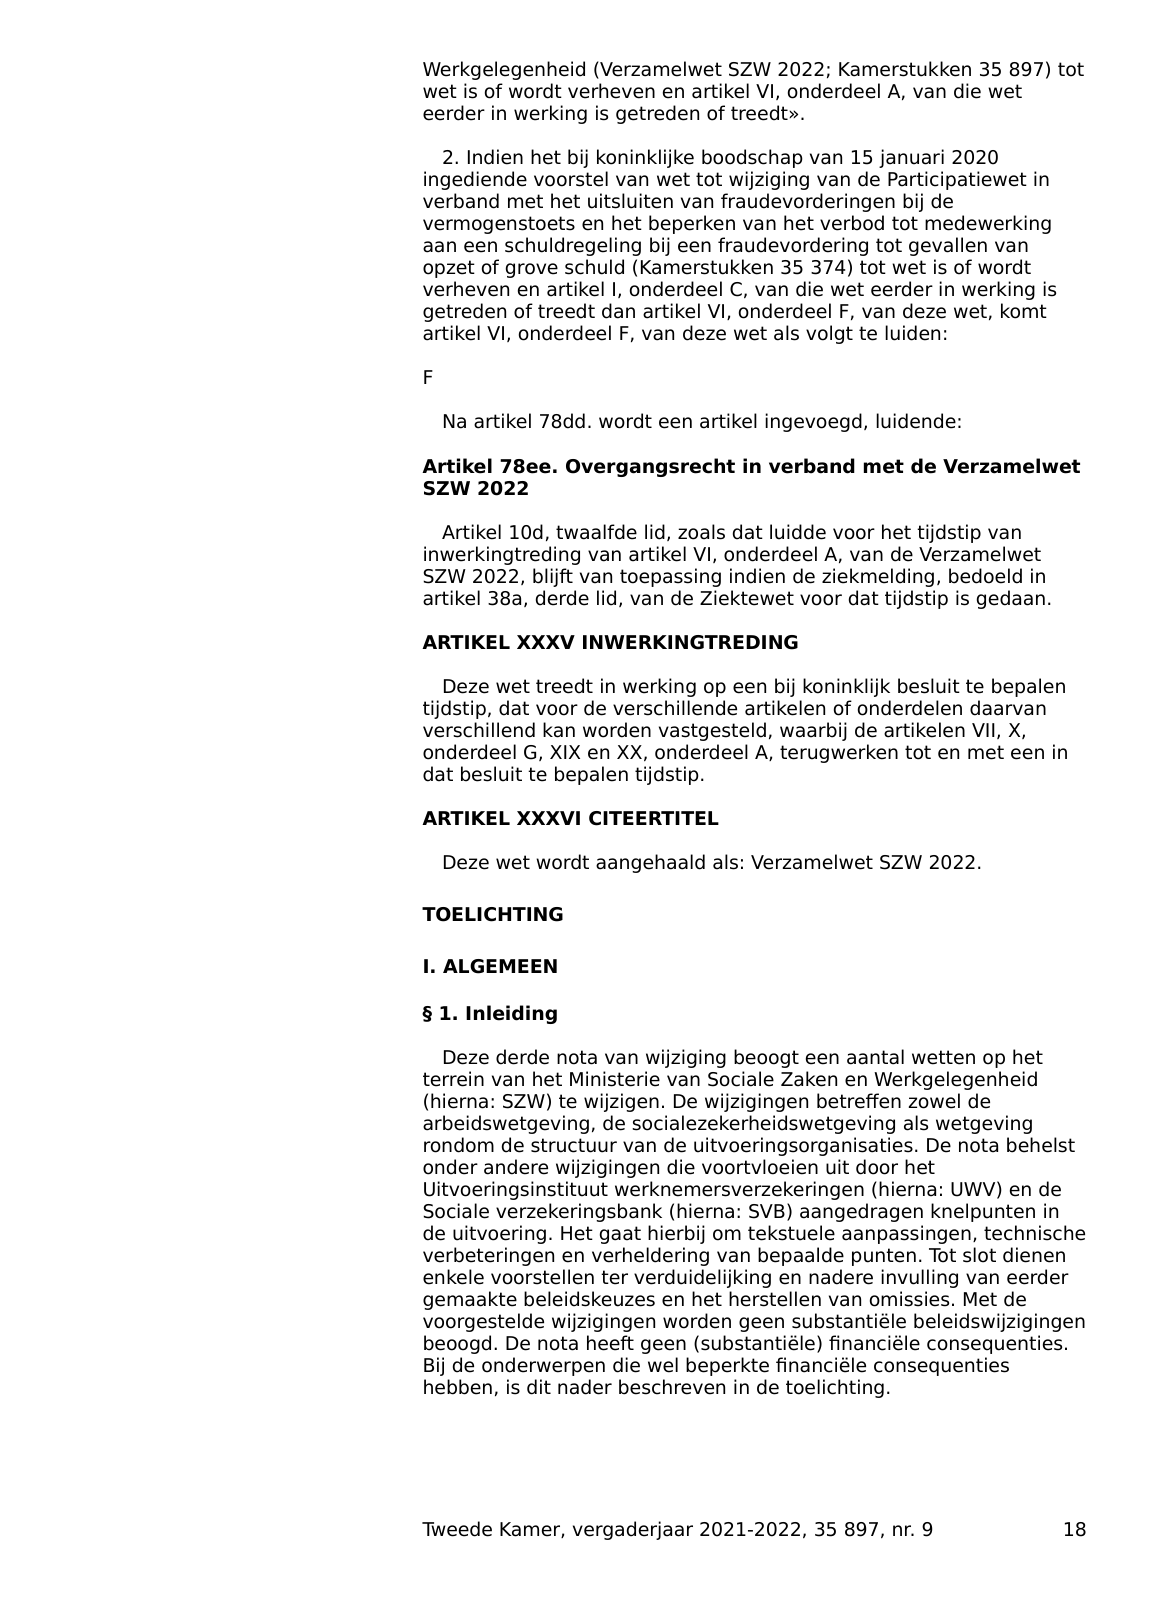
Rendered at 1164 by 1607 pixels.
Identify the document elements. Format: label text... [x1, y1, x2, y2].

text Deze wet wordt aangehaald als: Verzamelwet SZW 2022. [422, 852, 1087, 874]
subtitle ARTIKEL XXXV INWERKINGTREDING [422, 632, 1087, 654]
subtitle § 1. Inleiding [422, 1003, 1087, 1025]
text 2. Indien het bij koninklijke boodschap van 15 januari 2020 ingediende voorstel van wet tot wijziging van de Participatiewet in verband met het uitsluiten van fraudevorderingen bij de vermogenstoets en het beperken van het verbod tot medewerking aan een schuldregeling bij een fraudevordering tot gevallen van opzet of grove schuld (Kamerstukken 35 374) tot wet is of wordt verheven en artikel I, onderdeel C, van die wet eerder in werking is getreden of treedt dan artikel VI, onderdeel F, van deze wet, komt artikel VI, onderdeel F, van deze wet als volgt te luiden: [422, 147, 1087, 345]
text Na artikel 78dd. wordt een artikel ingevoegd, luidende: [422, 411, 1087, 433]
text Werkgelegenheid (Verzamelwet SZW 2022; Kamerstukken 35 897) tot wet is of wordt verheven en artikel VI, onderdeel A, van die wet eerder in werking is getreden of treedt». [422, 59, 1087, 125]
text Deze derde nota van wijziging beoogt een aantal wetten op het terrein van het Ministerie van Sociale Zaken en Werkgelegenheid (hierna: SZW) te wijzigen. De wijzigingen betreffen zowel de arbeidswetgeving, de socialezekerheidswetgeving als wetgeving rondom de structuur van de uitvoeringsorganisaties. De nota behelst onder andere wijzigingen die voortvloeien uit door het Uitvoeringsinstituut werknemersverzekeringen (hierna: UWV) en de Sociale verzekeringsbank (hierna: SVB) aangedragen knelpunten in de uitvoering. Het gaat hierbij om tekstuele aanpassingen, technische verbeteringen en verheldering van bepaalde punten. Tot slot dienen enkele voorstellen ter verduidelijking en nadere invulling van eerder gemaakte beleidskeuzes en het herstellen van omissies. Met de voorgestelde wijzigingen worden geen substantiële beleidswijzigingen beoogd. De nota heeft geen (substantiële) financiële consequenties. Bij de onderwerpen die wel beperkte financiële consequenties hebben, is dit nader beschreven in de toelichting. [422, 1047, 1087, 1399]
subtitle ARTIKEL XXXVI CITEERTITEL [422, 808, 1087, 830]
text Artikel 10d, twaalfde lid, zoals dat luidde voor het tijdstip van inwerkingtreding van artikel VI, onderdeel A, van de Verzamelwet SZW 2022, blijft van toepassing indien de ziekmelding, bedoeld in artikel 38a, derde lid, van de Ziektewet voor dat tijdstip is gedaan. [422, 522, 1087, 609]
text Deze wet treedt in werking op een bij koninklijk besluit te bepalen tijdstip, dat voor de verschillende artikelen of onderdelen daarvan verschillend kan worden vastgesteld, waarbij de artikelen VII, X, onderdeel G, XIX en XX, onderdeel A, terugwerken tot en met een in dat besluit te bepalen tijdstip. [422, 676, 1087, 786]
subtitle TOELICHTING [422, 904, 1087, 926]
subtitle I. ALGEMEEN [422, 956, 1087, 978]
subtitle Artikel 78ee. Overgangsrecht in verband met de Verzamelwet SZW 2022 [422, 456, 1087, 499]
subtitle F [422, 367, 1087, 389]
